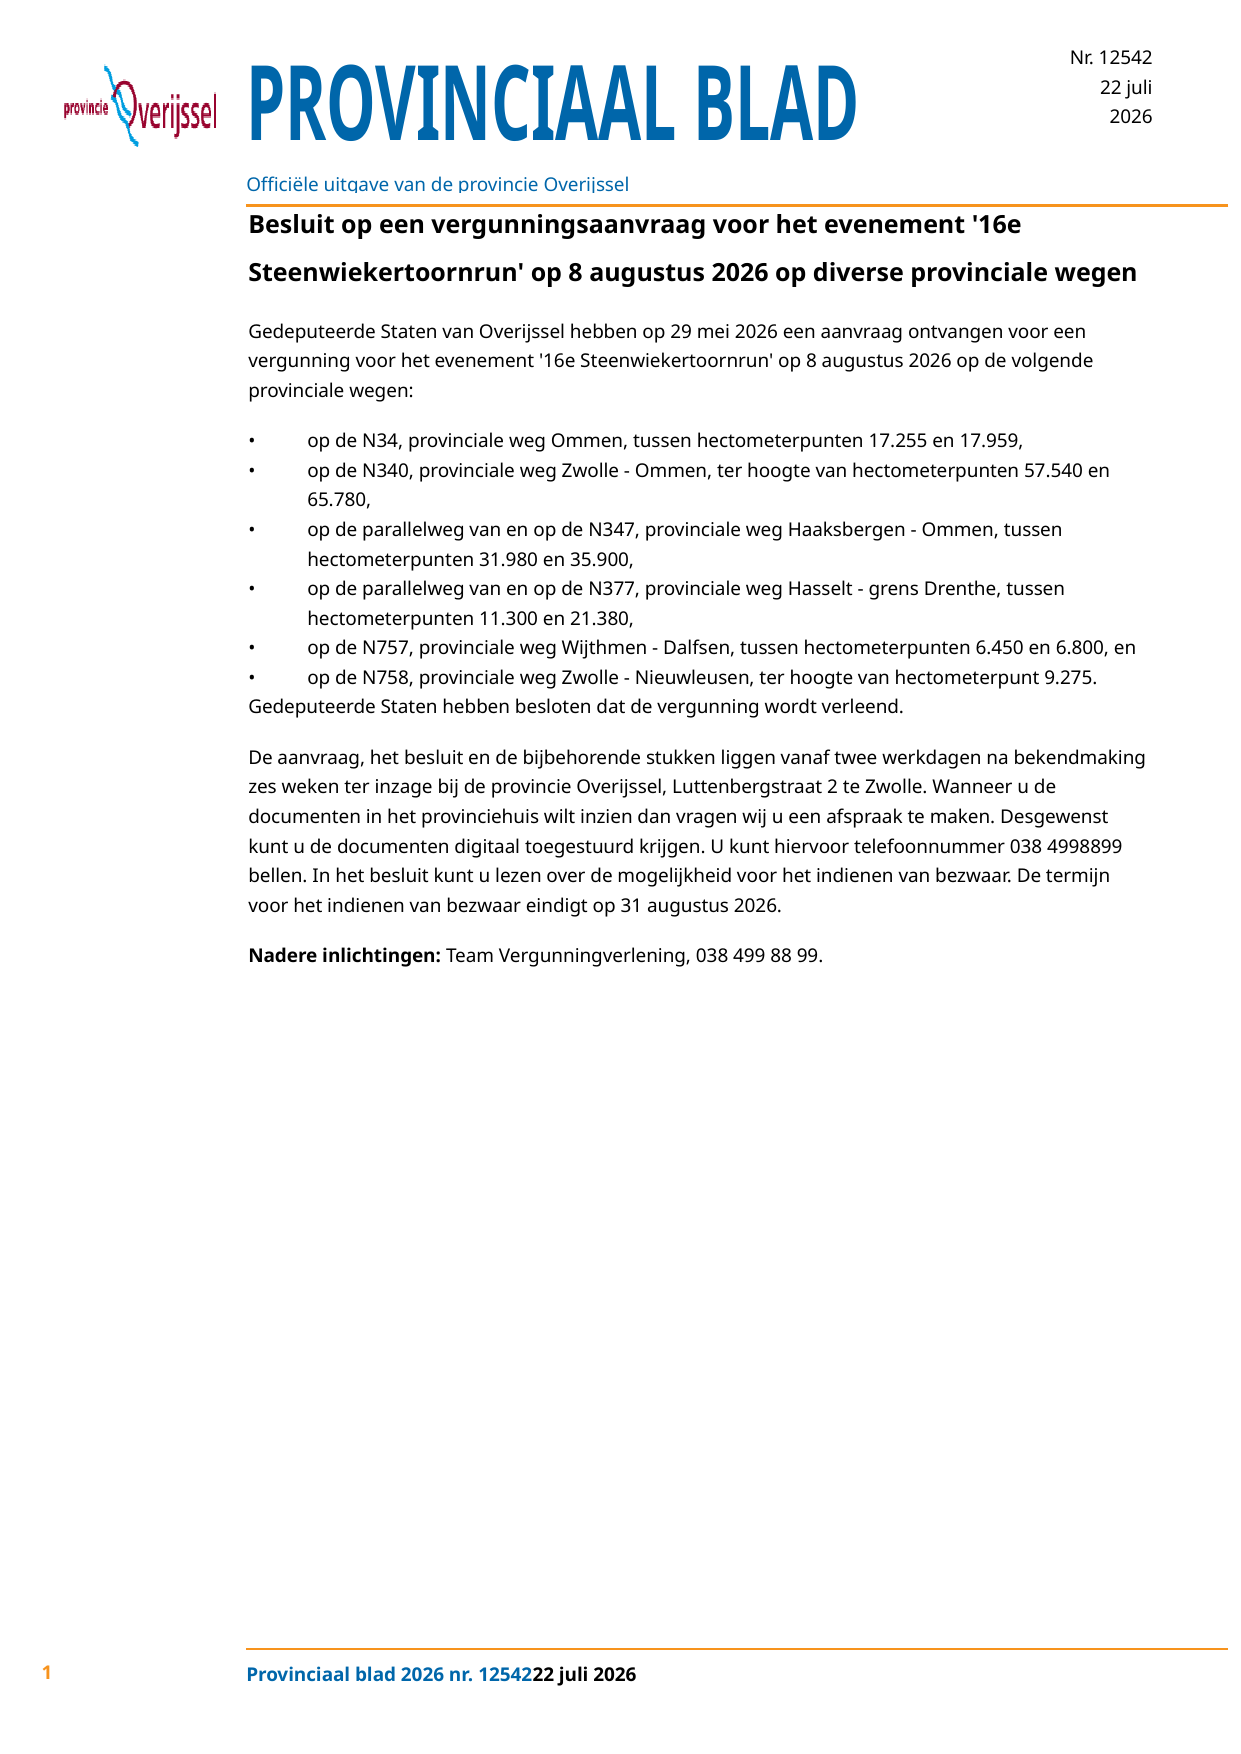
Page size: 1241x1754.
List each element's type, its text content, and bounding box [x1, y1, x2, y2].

picture [41, 47, 231, 172]
list op de N340, provinciale weg Zwolle - Ommen, ter hoogte van hectometerpunten 57.540 en 65.780, [248, 457, 1152, 512]
list op de parallelweg van en op de N377, provinciale weg Hasselt - grens Drenthe, tussen hectometerpunten 11.300 en 21.380, [248, 575, 1152, 631]
text Gedeputeerde Staten van Overijssel hebben op 29 mei 2026 een aanvraag ontvangen voor een vergunning voor het evenement '16e Steenwiekertoornrun' op 8 augustus 2026 op de volgende provinciale wegen: [248, 318, 1152, 403]
text Nadere inlichtingen: Team Vergunningverlening, 038 499 88 99. [248, 942, 1152, 968]
list op de N34, provinciale weg Ommen, tussen hectometerpunten 17.255 en 17.959, [248, 427, 1152, 453]
text Gedeputeerde Staten hebben besloten dat de vergunning wordt verleend. [248, 694, 1152, 719]
list op de N757, provinciale weg Wijthmen - Dalfsen, tussen hectometerpunten 6.450 en 6.800, en [248, 634, 1152, 660]
text Besluit op een vergunningsaanvraag voor het evenement '16e Steenwiekertoornrun' op 8 augustus 2026 op diverse provinciale wegen [248, 207, 1152, 288]
list op de parallelweg van en op de N347, provinciale weg Haaksbergen - Ommen, tussen hectometerpunten 31.980 en 35.900, [248, 516, 1152, 572]
text De aanvraag, het besluit en de bijbehorende stukken liggen vanaf twee werkdagen na bekendmaking zes weken ter inzage bij de provincie Overijssel, Luttenbergstraat 2 te Zwolle. Wanneer u de documenten in het provinciehuis wilt inzien dan vragen wij u een afspraak te maken. Desgewenst kunt u de documenten digitaal toegestuurd krijgen. U kunt hiervoor telefoonnummer 038 4998899 bellen. In het besluit kunt u lezen over de mogelijkheid voor het indienen van bezwaar. De termijn voor het indienen van bezwaar eindigt op 31 augustus 2026. [248, 744, 1152, 918]
list op de N758, provinciale weg Zwolle - Nieuwleusen, ter hoogte van hectometerpunt 9.275. [248, 664, 1152, 690]
